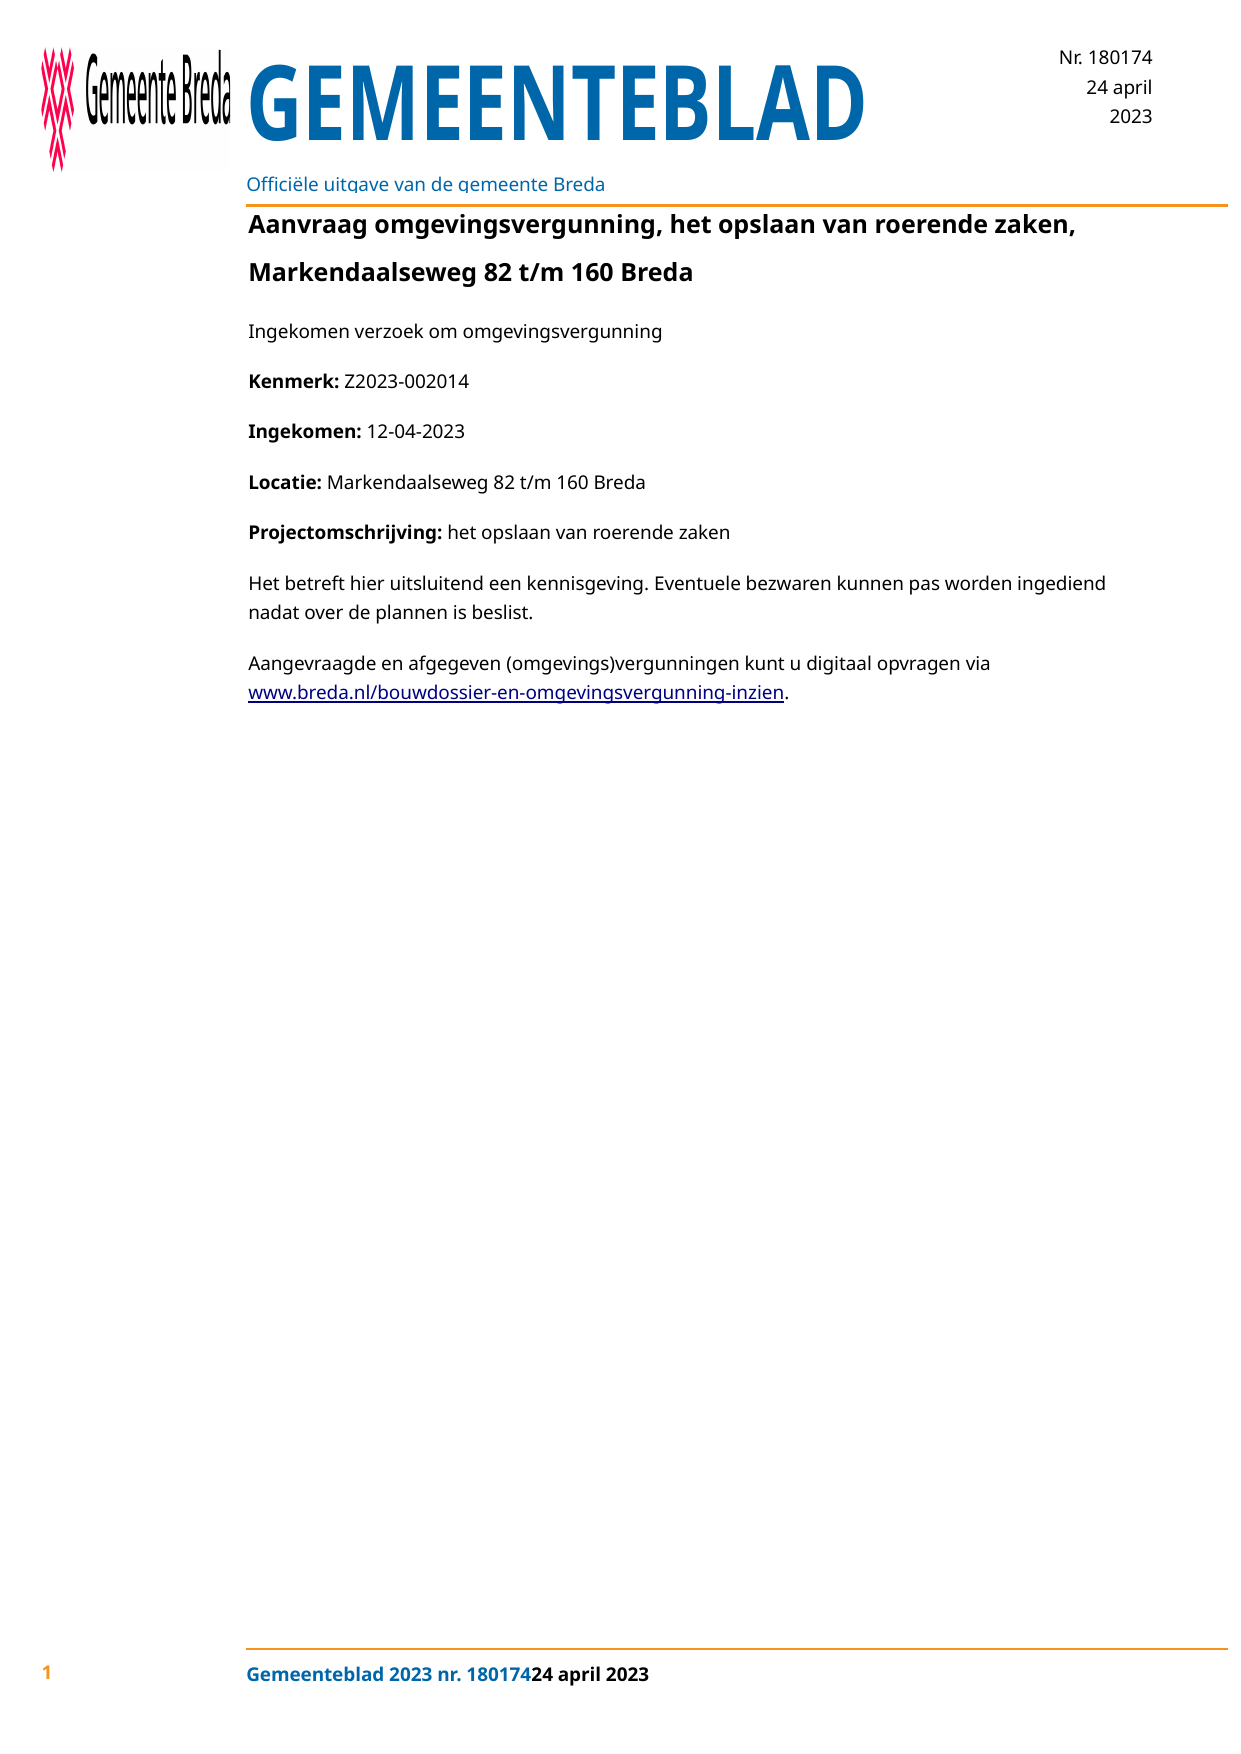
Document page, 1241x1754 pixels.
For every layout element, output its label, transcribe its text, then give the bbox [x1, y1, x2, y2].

text Projectomschrijving: het opslaan van roerende zaken [248, 519, 1152, 545]
text Ingekomen verzoek om omgevingsvergunning [248, 318, 1152, 344]
text Locatie: Markendaalseweg 82 t/m 160 Breda [248, 469, 1152, 495]
text Het betreft hier uitsluitend een kennisgeving. Eventuele bezwaren kunnen pas worden ingediend nadat over de plannen is beslist. [248, 570, 1152, 625]
text Aanvraag omgevingsvergunning, het opslaan van roerende zaken, Markendaalseweg 82 t/m 160 Breda [248, 207, 1152, 288]
text Aangevraagde en afgegeven (omgevings)vergunningen kunt u digitaal opvragen via www.breda.nl/bouwdossier-en-omgevingsvergunning-inzien. [248, 650, 1152, 705]
text Kenmerk: Z2023-002014 [248, 368, 1152, 394]
picture [41, 47, 231, 172]
text Ingekomen: 12-04-2023 [248, 419, 1152, 444]
